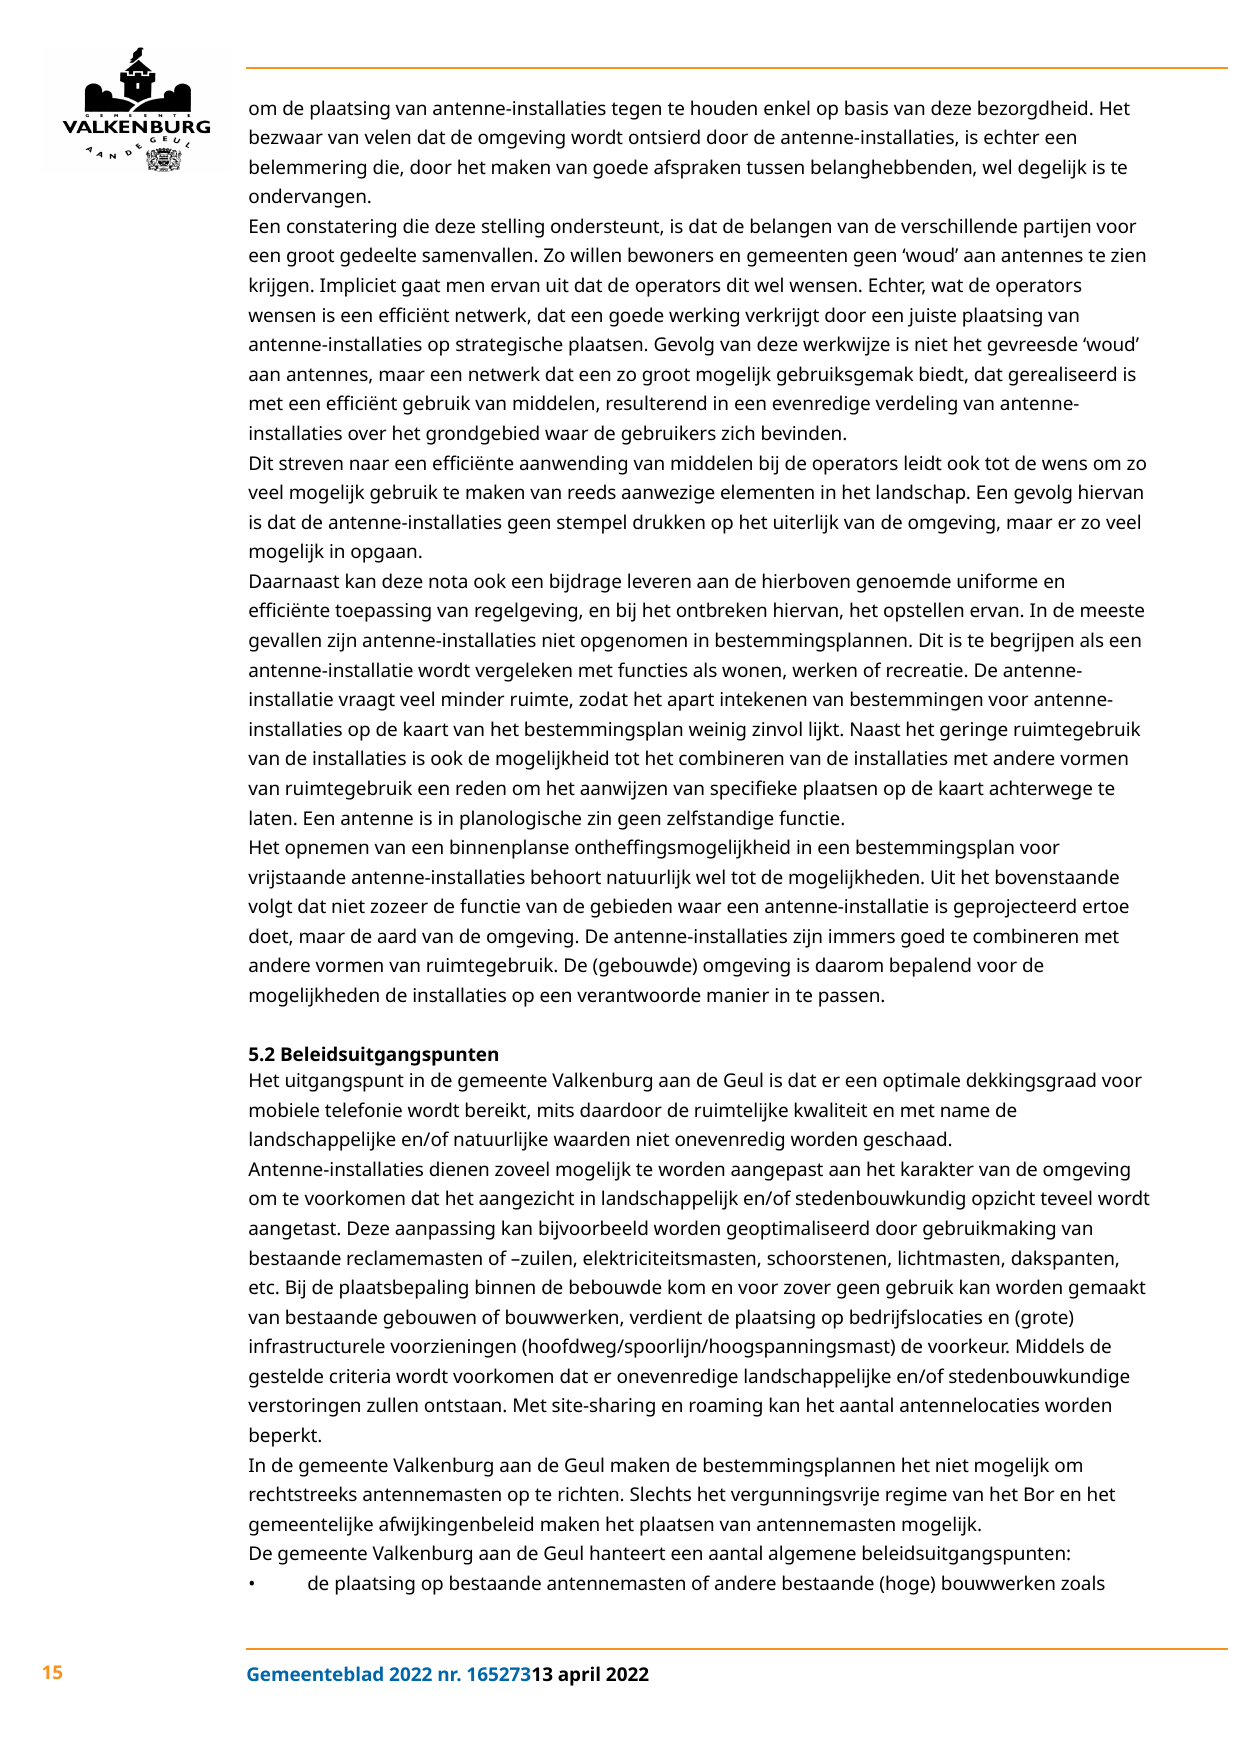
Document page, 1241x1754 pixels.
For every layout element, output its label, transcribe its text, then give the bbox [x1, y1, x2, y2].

text In de gemeente Valkenburg aan de Geul maken de bestemmingsplannen het niet mogelijk om rechtstreeks antennemasten op te richten. Slechts het vergunningsvrije regime van het Bor en het gemeentelijke afwijkingenbeleid maken het plaatsen van antennemasten mogelijk. [248, 1452, 1152, 1537]
list de plaatsing op bestaande antennemasten of andere bestaande (hoge) bouwwerken zoals [248, 1570, 1152, 1596]
picture [41, 47, 231, 172]
text De gemeente Valkenburg aan de Geul hanteert een aantal algemene beleidsuitgangspunten: [248, 1541, 1152, 1566]
text Een constatering die deze stelling ondersteunt, is dat de belangen van de verschillende partijen voor een groot gedeelte samenvallen. Zo willen bewoners en gemeenten geen ‘woud’ aan antennes te zien krijgen. Impliciet gaat men ervan uit dat de operators dit wel wensen. Echter, wat de operators wensen is een efficiënt netwerk, dat een goede werking verkrijgt door een juiste plaatsing van antenne-installaties op strategische plaatsen. Gevolg van deze werkwijze is niet het gevreesde ‘woud’ aan antennes, maar een netwerk dat een zo groot mogelijk gebruiksgemak biedt, dat gerealiseerd is met een efficiënt gebruik van middelen, resulterend in een evenredige verdeling van antenne-installaties over het grondgebied waar de gebruikers zich bevinden. [248, 213, 1152, 446]
text 5.2 Beleidsuitgangspunten [248, 1041, 1152, 1067]
text Dit streven naar een efficiënte aanwending van middelen bij de operators leidt ook tot de wens om zo veel mogelijk gebruik te maken van reeds aanwezige elementen in het landschap. Een gevolg hiervan is dat de antenne-installaties geen stempel drukken op het uiterlijk van de omgeving, maar er zo veel mogelijk in opgaan. [248, 450, 1152, 564]
text om de plaatsing van antenne-installaties tegen te houden enkel op basis van deze bezorgdheid. Het bezwaar van velen dat de omgeving wordt ontsierd door de antenne-installaties, is echter een belemmering die, door het maken van goede afspraken tussen belanghebbenden, wel degelijk is te ondervangen. [248, 95, 1152, 209]
text Het opnemen van een binnenplanse ontheffingsmogelijkheid in een bestemmingsplan voor vrijstaande antenne-installaties behoort natuurlijk wel tot de mogelijkheden. Uit het bovenstaande volgt dat niet zozeer de functie van de gebieden waar een antenne-installatie is geprojecteerd ertoe doet, maar de aard van de omgeving. De antenne-installaties zijn immers goed te combineren met andere vormen van ruimtegebruik. De (gebouwde) omgeving is daarom bepalend voor de mogelijkheden de installaties op een verantwoorde manier in te passen. [248, 834, 1152, 1008]
text Daarnaast kan deze nota ook een bijdrage leveren aan de hierboven genoemde uniforme en efficiënte toepassing van regelgeving, en bij het ontbreken hiervan, het opstellen ervan. In de meeste gevallen zijn antenne-installaties niet opgenomen in bestemmingsplannen. Dit is te begrijpen als een antenne-installatie wordt vergeleken met functies als wonen, werken of recreatie. De antenne-installatie vraagt veel minder ruimte, zodat het apart intekenen van bestemmingen voor antenne-installaties op de kaart van het bestemmingsplan weinig zinvol lijkt. Naast het geringe ruimtegebruik van de installaties is ook de mogelijkheid tot het combineren van de installaties met andere vormen van ruimtegebruik een reden om het aanwijzen van specifieke plaatsen op de kaart achterwege te laten. Een antenne is in planologische zin geen zelfstandige functie. [248, 568, 1152, 831]
text Antenne-installaties dienen zoveel mogelijk te worden aangepast aan het karakter van de omgeving om te voorkomen dat het aangezicht in landschappelijk en/of stedenbouwkundig opzicht teveel wordt aangetast. Deze aanpassing kan bijvoorbeeld worden geoptimaliseerd door gebruikmaking van bestaande reclamemasten of –zuilen, elektriciteitsmasten, schoorstenen, lichtmasten, dakspanten, etc. Bij de plaatsbepaling binnen de bebouwde kom en voor zover geen gebruik kan worden gemaakt van bestaande gebouwen of bouwwerken, verdient de plaatsing op bedrijfslocaties en (grote) infrastructurele voorzieningen (hoofdweg/spoorlijn/hoogspanningsmast) de voorkeur. Middels de gestelde criteria wordt voorkomen dat er onevenredige landschappelijke en/of stedenbouwkundige verstoringen zullen ontstaan. Met site-sharing en roaming kan het aantal antennelocaties worden beperkt. [248, 1156, 1152, 1448]
text Het uitgangspunt in de gemeente Valkenburg aan de Geul is dat er een optimale dekkingsgraad voor mobiele telefonie wordt bereikt, mits daardoor de ruimtelijke kwaliteit en met name de landschappelijke en/of natuurlijke waarden niet onevenredig worden geschaad. [248, 1067, 1152, 1152]
